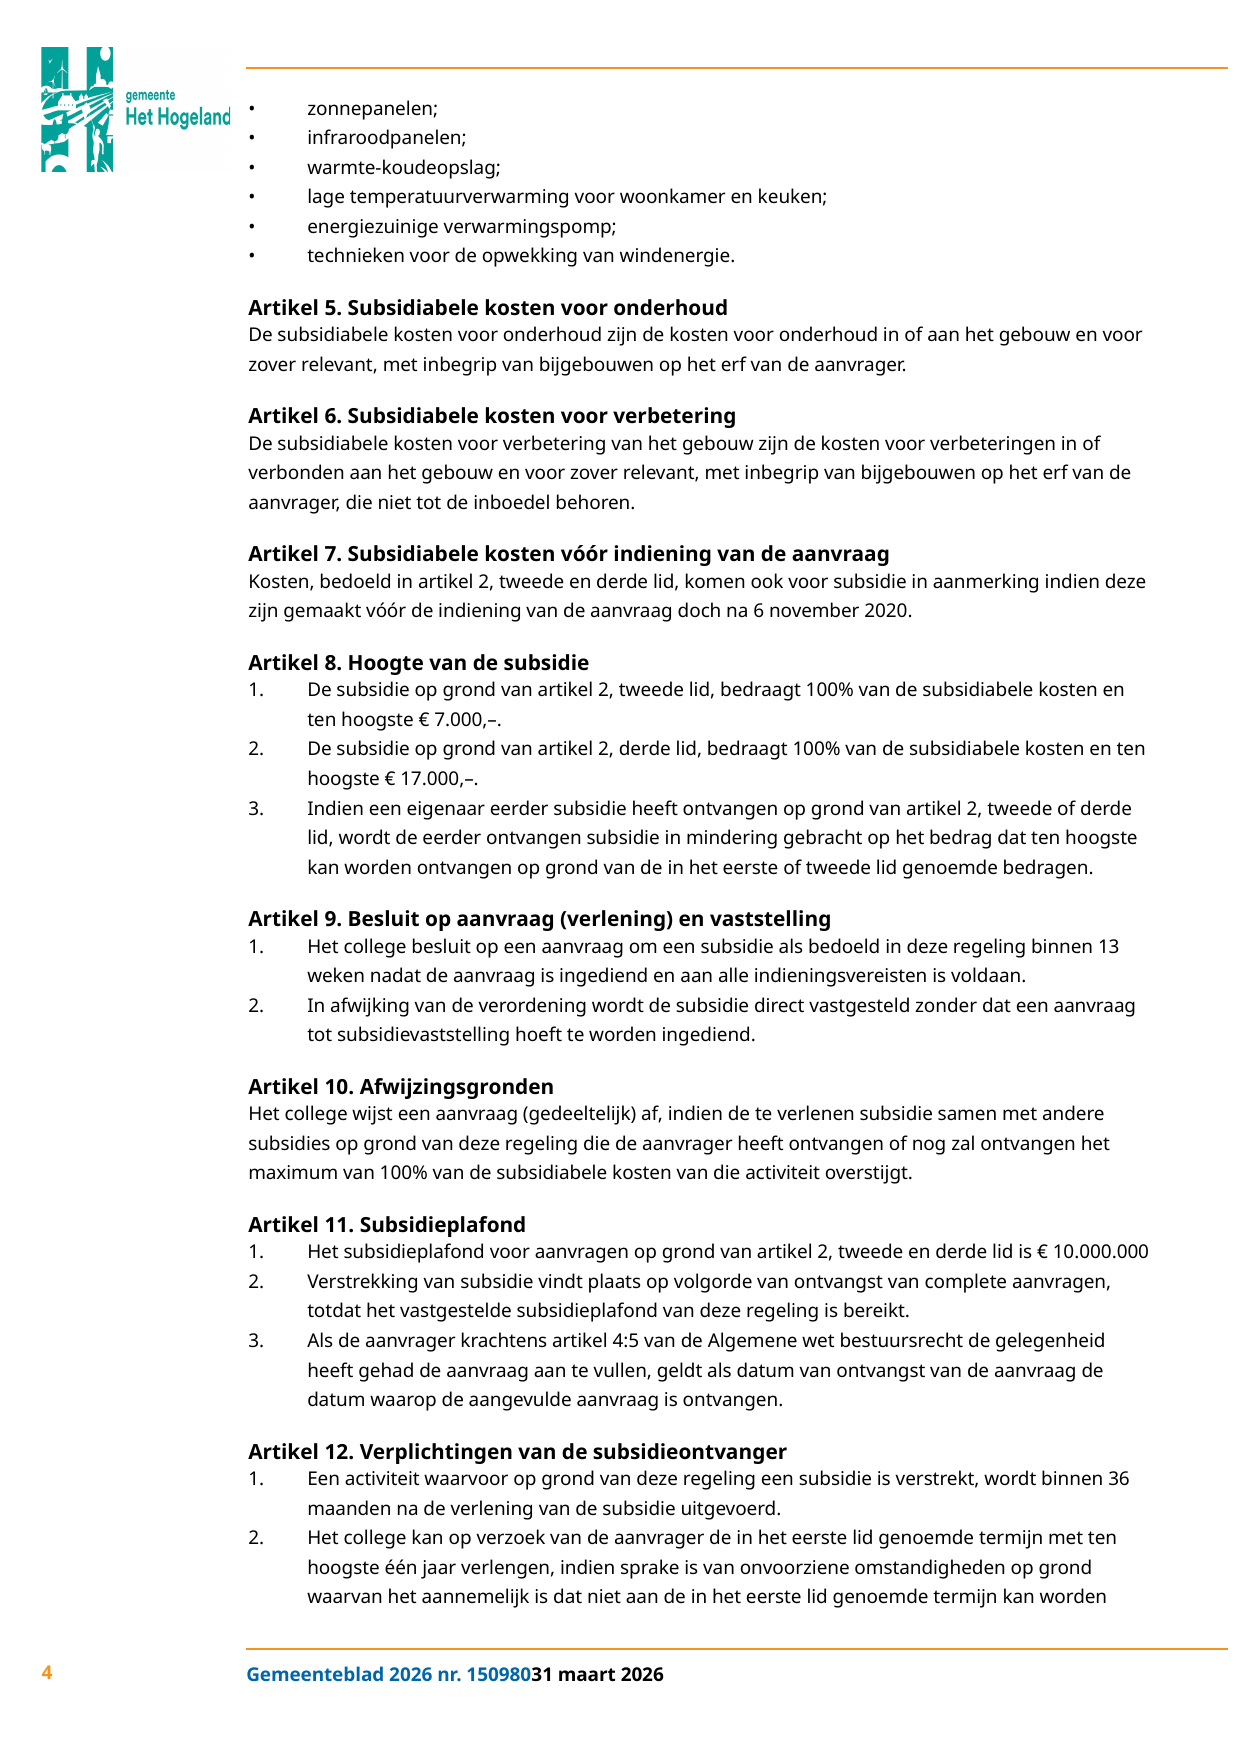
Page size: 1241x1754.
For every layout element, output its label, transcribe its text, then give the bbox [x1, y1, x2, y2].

list zonnepanelen; [248, 95, 1152, 121]
text Artikel 8. Hoogte van de subsidie [248, 648, 1152, 676]
list lage temperatuurverwarming voor woonkamer en keuken; [248, 183, 1152, 209]
list technieken voor de opwekking van windenergie. [248, 243, 1152, 268]
picture [41, 47, 231, 172]
text Artikel 5. Subsidiabele kosten voor onderhoud [248, 293, 1152, 322]
list Als de aanvrager krachtens artikel 4:5 van de Algemene wet bestuursrecht de gelegenheid heeft gehad de aanvraag aan te vullen, geldt als datum van ontvangst van de aanvraag de datum waarop de aangevulde aanvraag is ontvangen. [248, 1327, 1152, 1412]
text Artikel 9. Besluit op aanvraag (verlening) en vaststelling [248, 904, 1152, 933]
text Artikel 11. Subsidieplafond [248, 1210, 1152, 1238]
text Kosten, bedoeld in artikel 2, tweede en derde lid, komen ook voor subsidie in aanmerking indien deze zijn gemaakt vóór de indiening van de aanvraag doch na 6 november 2020. [248, 568, 1152, 623]
list Verstrekking van subsidie vindt plaats op volgorde van ontvangst van complete aanvragen, totdat het vastgestelde subsidieplafond van deze regeling is bereikt. [248, 1268, 1152, 1323]
text Artikel 7. Subsidiabele kosten vóór indiening van de aanvraag [248, 539, 1152, 568]
list In afwijking van de verordening wordt de subsidie direct vastgesteld zonder dat een aanvraag tot subsidievaststelling hoeft te worden ingediend. [248, 992, 1152, 1047]
text Artikel 10. Afwijzingsgronden [248, 1072, 1152, 1100]
list Het subsidieplafond voor aanvragen op grond van artikel 2, tweede en derde lid is € 10.000.000 [248, 1238, 1152, 1264]
list Indien een eigenaar eerder subsidie heeft ontvangen op grond van artikel 2, tweede of derde lid, wordt de eerder ontvangen subsidie in mindering gebracht op het bedrag dat ten hoogste kan worden ontvangen op grond van de in het eerste of tweede lid genoemde bedragen. [248, 795, 1152, 880]
list Een activiteit waarvoor op grond van deze regeling een subsidie is verstrekt, wordt binnen 36 maanden na de verlening van de subsidie uitgevoerd. [248, 1465, 1152, 1521]
text De subsidiabele kosten voor onderhoud zijn de kosten voor onderhoud in of aan het gebouw en voor zover relevant, met inbegrip van bijgebouwen op het erf van de aanvrager. [248, 322, 1152, 377]
list De subsidie op grond van artikel 2, derde lid, bedraagt 100% van de subsidiabele kosten en ten hoogste € 17.000,–. [248, 736, 1152, 791]
list energiezuinige verwarmingspomp; [248, 213, 1152, 239]
text De subsidiabele kosten voor verbetering van het gebouw zijn de kosten voor verbeteringen in of verbonden aan het gebouw en voor zover relevant, met inbegrip van bijgebouwen op het erf van de aanvrager, die niet tot de inboedel behoren. [248, 430, 1152, 515]
list infraroodpanelen; [248, 124, 1152, 150]
list Het college kan op verzoek van de aanvrager de in het eerste lid genoemde termijn met ten hoogste één jaar verlengen, indien sprake is van onvoorziene omstandigheden op grond waarvan het aannemelijk is dat niet aan de in het eerste lid genoemde termijn kan worden [248, 1524, 1152, 1609]
list Het college besluit op een aanvraag om een subsidie als bedoeld in deze regeling binnen 13 weken nadat de aanvraag is ingediend en aan alle indieningsvereisten is voldaan. [248, 933, 1152, 988]
list warmte-koudeopslag; [248, 154, 1152, 180]
text Het college wijst een aanvraag (gedeeltelijk) af, indien de te verlenen subsidie samen met andere subsidies op grond van deze regeling die de aanvrager heeft ontvangen of nog zal ontvangen het maximum van 100% van de subsidiabele kosten van die activiteit overstijgt. [248, 1100, 1152, 1185]
text Artikel 12. Verplichtingen van de subsidieontvanger [248, 1437, 1152, 1465]
text Artikel 6. Subsidiabele kosten voor verbetering [248, 402, 1152, 430]
list De subsidie op grond van artikel 2, tweede lid, bedraagt 100% van de subsidiabele kosten en ten hoogste € 7.000,–. [248, 676, 1152, 732]
